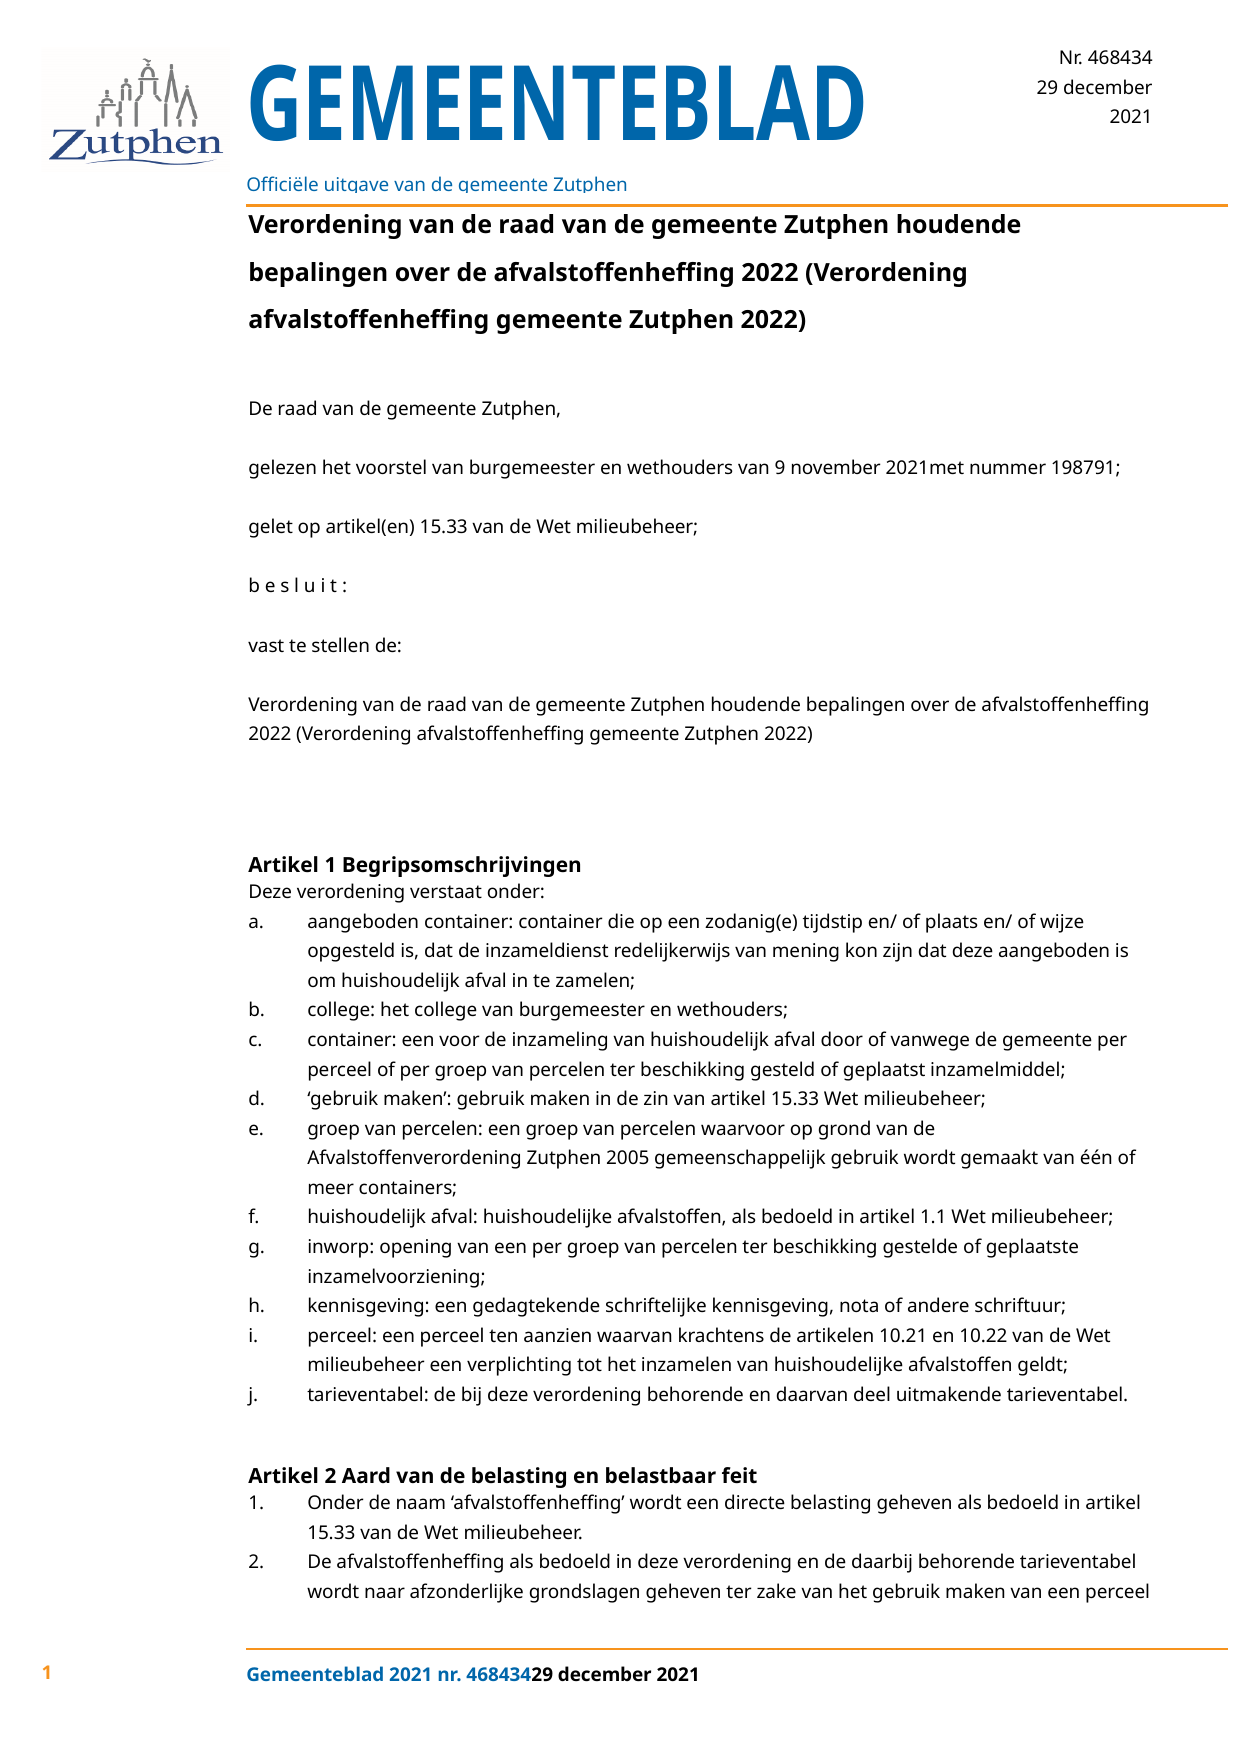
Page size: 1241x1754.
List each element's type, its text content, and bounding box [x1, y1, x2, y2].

list ‘gebruik maken’: gebruik maken in de zin van artikel 15.33 Wet milieubeheer; [248, 1085, 1152, 1111]
list container: een voor de inzameling van huishoudelijk afval door of vanwege de gemeente per perceel of per groep van percelen ter beschikking gesteld of geplaatst inzamelmiddel; [248, 1026, 1152, 1081]
text Artikel 2 Aard van de belasting en belastbaar feit [248, 1461, 1152, 1489]
list aangeboden container: container die op een zodanig(e) tijdstip en/ of plaats en/ of wijze opgesteld is, dat de inzameldienst redelijkerwijs van mening kon zijn dat deze aangeboden is om huishoudelijk afval in te zamelen; [248, 908, 1152, 993]
list De afvalstoffenheffing als bedoeld in deze verordening en de daarbij behorende tarieventabel wordt naar afzonderlijke grondslagen geheven ter zake van het gebruik maken van een perceel [248, 1549, 1152, 1604]
list college: het college van burgemeester en wethouders; [248, 997, 1152, 1022]
text De raad van de gemeente Zutphen, [248, 395, 1152, 421]
text Verordening van de raad van de gemeente Zutphen houdende bepalingen over de afvalstoffenheffing 2022 (Verordening afvalstoffenheffing gemeente Zutphen 2022) [248, 691, 1152, 746]
text Verordening van de raad van de gemeente Zutphen houdende bepalingen over de afvalstoffenheffing 2022 (Verordening afvalstoffenheffing gemeente Zutphen 2022) [248, 207, 1152, 336]
text Deze verordening verstaat onder: [248, 878, 1152, 904]
list inworp: opening van een per groep van percelen ter beschikking gestelde of geplaatste inzamelvoorziening; [248, 1233, 1152, 1288]
list huishoudelijk afval: huishoudelijke afvalstoffen, als bedoeld in artikel 1.1 Wet milieubeheer; [248, 1204, 1152, 1229]
text gelezen het voorstel van burgemeester en wethouders van 9 november 2021met nummer 198791; [248, 454, 1152, 480]
list groep van percelen: een groep van percelen waarvoor op grond van de Afvalstoffenverordening Zutphen 2005 gemeenschappelijk gebruik wordt gemaakt van één of meer containers; [248, 1115, 1152, 1200]
list kennisgeving: een gedagtekende schriftelijke kennisgeving, nota of andere schriftuur; [248, 1292, 1152, 1318]
text gelet op artikel(en) 15.33 van de Wet milieubeheer; [248, 513, 1152, 539]
picture [41, 47, 231, 172]
text b e s l u i t : [248, 573, 1152, 598]
list tarieventabel: de bij deze verordening behorende en daarvan deel uitmakende tarieventabel. [248, 1381, 1152, 1407]
list Onder de naam ‘afvalstoffenheffing’ wordt een directe belasting geheven als bedoeld in artikel 15.33 van de Wet milieubeheer. [248, 1489, 1152, 1545]
text Artikel 1 Begripsomschrijvingen [248, 850, 1152, 878]
text vast te stellen de: [248, 632, 1152, 657]
list perceel: een perceel ten aanzien waarvan krachtens de artikelen 10.21 en 10.22 van de Wet milieubeheer een verplichting tot het inzamelen van huishoudelijke afvalstoffen geldt; [248, 1322, 1152, 1377]
